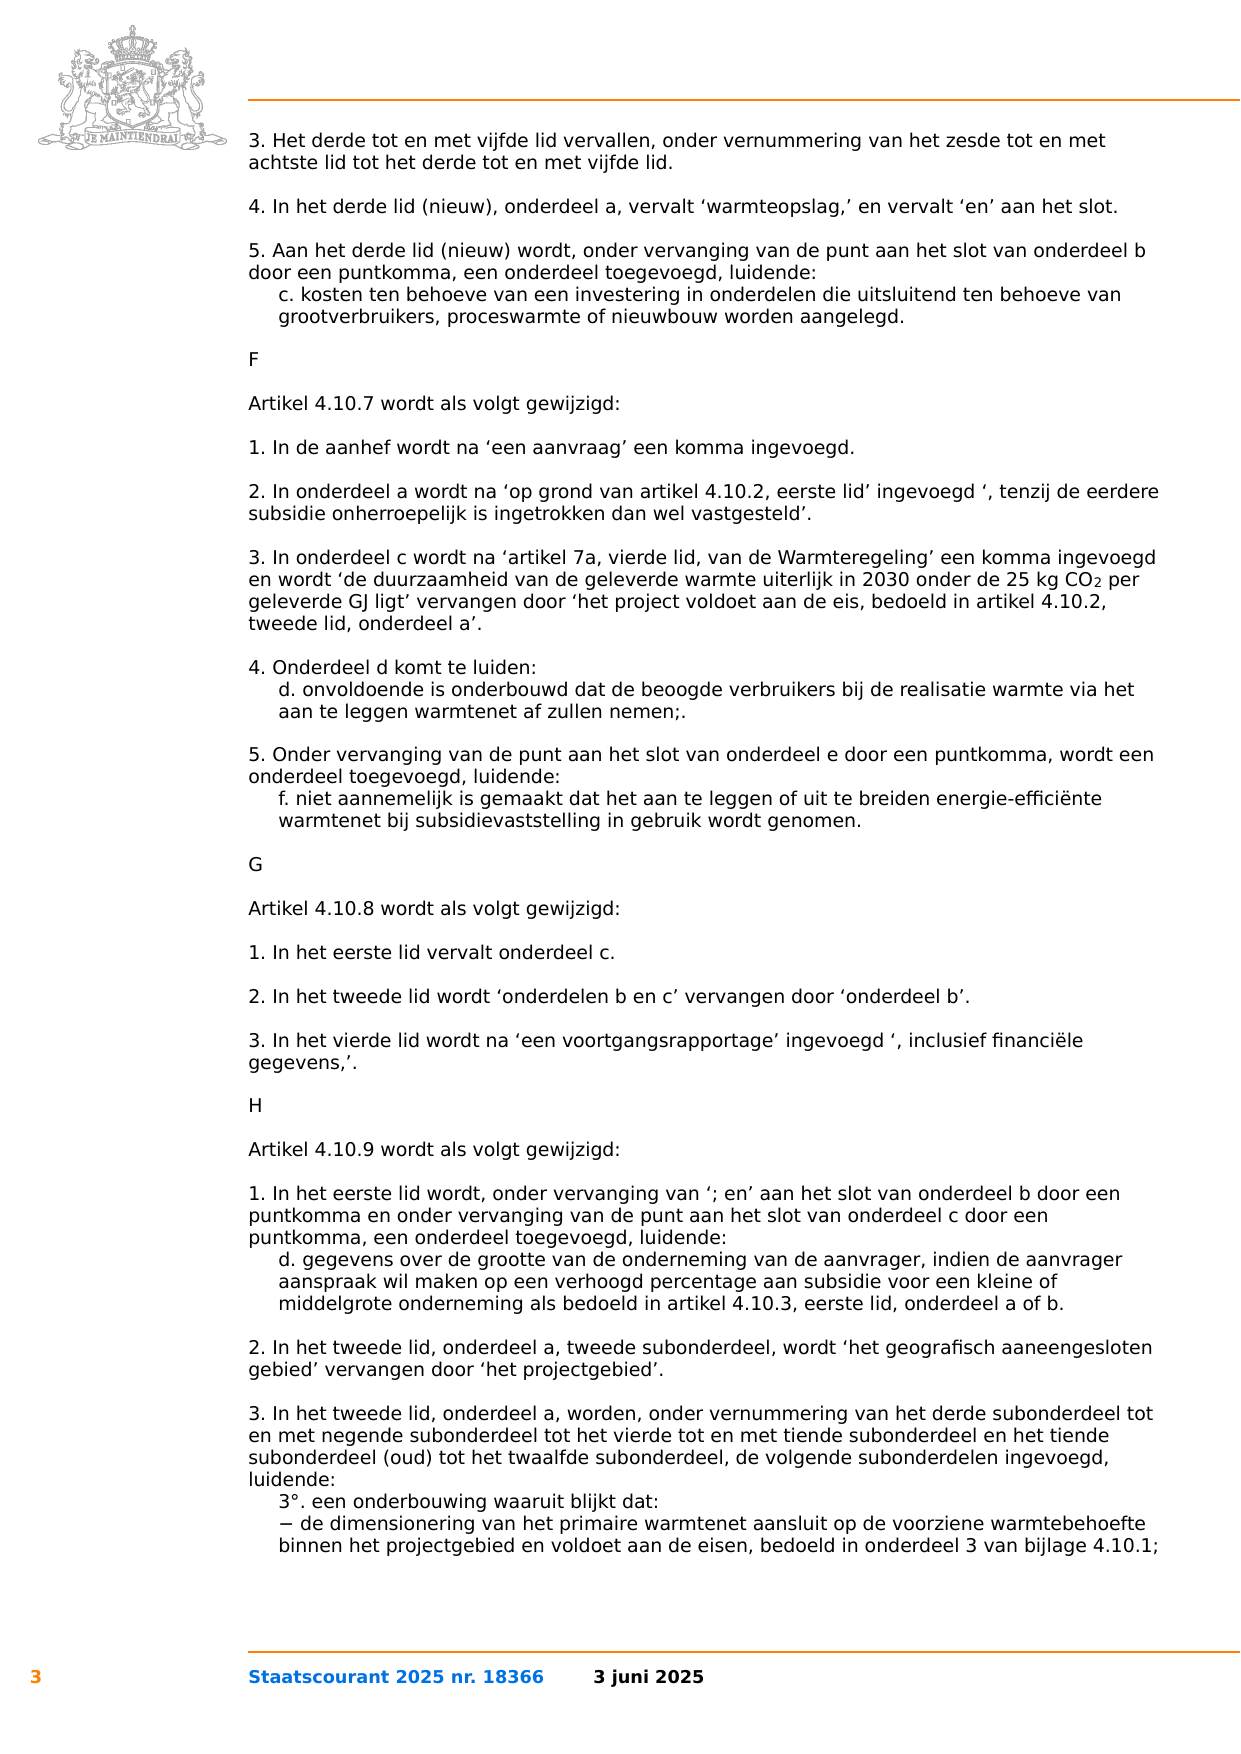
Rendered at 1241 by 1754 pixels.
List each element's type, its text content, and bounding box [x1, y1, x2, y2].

text Artikel 4.10.8 wordt als volgt gewijzigd: [248, 898, 1163, 920]
text d. onvoldoende is onderbouwd dat de beoogde verbruikers bij de realisatie warmte via het aan te leggen warmtenet af zullen nemen;. [278, 678, 1163, 722]
text 2. In het tweede lid wordt ‘onderdelen b en c’ vervangen door ‘onderdeel b’. [248, 986, 1163, 1008]
picture [38, 25, 227, 150]
text F [248, 349, 1163, 371]
text H [248, 1095, 1163, 1117]
text 1. In de aanhef wordt na ‘een aanvraag’ een komma ingevoegd. [248, 437, 1163, 459]
text 4. In het derde lid (nieuw), onderdeel a, vervalt ‘warmteopslag,’ en vervalt ‘en’ aan het slot. [248, 196, 1163, 218]
text 2. In onderdeel a wordt na ‘op grond van artikel 4.10.2, eerste lid’ ingevoegd ‘, tenzij de eerdere subsidie onherroepelijk is ingetrokken dan wel vastgesteld’. [248, 481, 1163, 525]
text 2. In het tweede lid, onderdeel a, tweede subonderdeel, wordt ‘het geografisch aaneengesloten gebied’ vervangen door ‘het projectgebied’. [248, 1337, 1163, 1381]
text c. kosten ten behoeve van een investering in onderdelen die uitsluitend ten behoeve van grootverbruikers, proceswarmte of nieuwbouw worden aangelegd. [278, 283, 1163, 327]
text d. gegevens over de grootte van de onderneming van de aanvrager, indien de aanvrager aanspraak wil maken op een verhoogd percentage aan subsidie voor een kleine of middelgrote onderneming als bedoeld in artikel 4.10.3, eerste lid, onderdeel a of b. [278, 1249, 1163, 1315]
text Artikel 4.10.9 wordt als volgt gewijzigd: [248, 1139, 1163, 1161]
text 3. In het vierde lid wordt na ‘een voortgangsrapportage’ ingevoegd ‘, inclusief financiële gegevens,’. [248, 1029, 1163, 1073]
text 3. In onderdeel c wordt na ‘artikel 7a, vierde lid, van de Warmteregeling’ een komma ingevoegd en wordt ‘de duurzaamheid van de geleverde warmte uiterlijk in 2030 onder de 25 kg CO2 per geleverde GJ ligt’ vervangen door ‘het project voldoet aan de eis, bedoeld in artikel 4.10.2, tweede lid, onderdeel a’. [248, 547, 1163, 635]
text 5. Onder vervanging van de punt aan het slot van onderdeel e door een puntkomma, wordt een onderdeel toegevoegd, luidende: [248, 744, 1163, 788]
text − de dimensionering van het primaire warmtenet aansluit op de voorziene warmtebehoefte binnen het projectgebied en voldoet aan de eisen, bedoeld in onderdeel 3 van bijlage 4.10.1; [278, 1513, 1163, 1557]
text 3. In het tweede lid, onderdeel a, worden, onder vernummering van het derde subonderdeel tot en met negende subonderdeel tot het vierde tot en met tiende subonderdeel en het tiende subonderdeel (oud) tot het twaalfde subonderdeel, de volgende subonderdelen ingevoegd, luidende: [248, 1403, 1163, 1491]
text G [248, 854, 1163, 876]
text 3. Het derde tot en met vijfde lid vervallen, onder vernummering van het zesde tot en met achtste lid tot het derde tot en met vijfde lid. [248, 130, 1163, 174]
text 4. Onderdeel d komt te luiden: [248, 657, 1163, 678]
text f. niet aannemelijk is gemaakt dat het aan te leggen of uit te breiden energie-efficiënte warmtenet bij subsidievaststelling in gebruik wordt genomen. [278, 788, 1163, 832]
text Artikel 4.10.7 wordt als volgt gewijzigd: [248, 393, 1163, 415]
text 1. In het eerste lid vervalt onderdeel c. [248, 942, 1163, 964]
text 5. Aan het derde lid (nieuw) wordt, onder vervanging van de punt aan het slot van onderdeel b door een puntkomma, een onderdeel toegevoegd, luidende: [248, 239, 1163, 283]
text 3°. een onderbouwing waaruit blijkt dat: [278, 1491, 1163, 1513]
text 1. In het eerste lid wordt, onder vervanging van ‘; en’ aan het slot van onderdeel b door een puntkomma en onder vervanging van de punt aan het slot van onderdeel c door een puntkomma, een onderdeel toegevoegd, luidende: [248, 1183, 1163, 1249]
